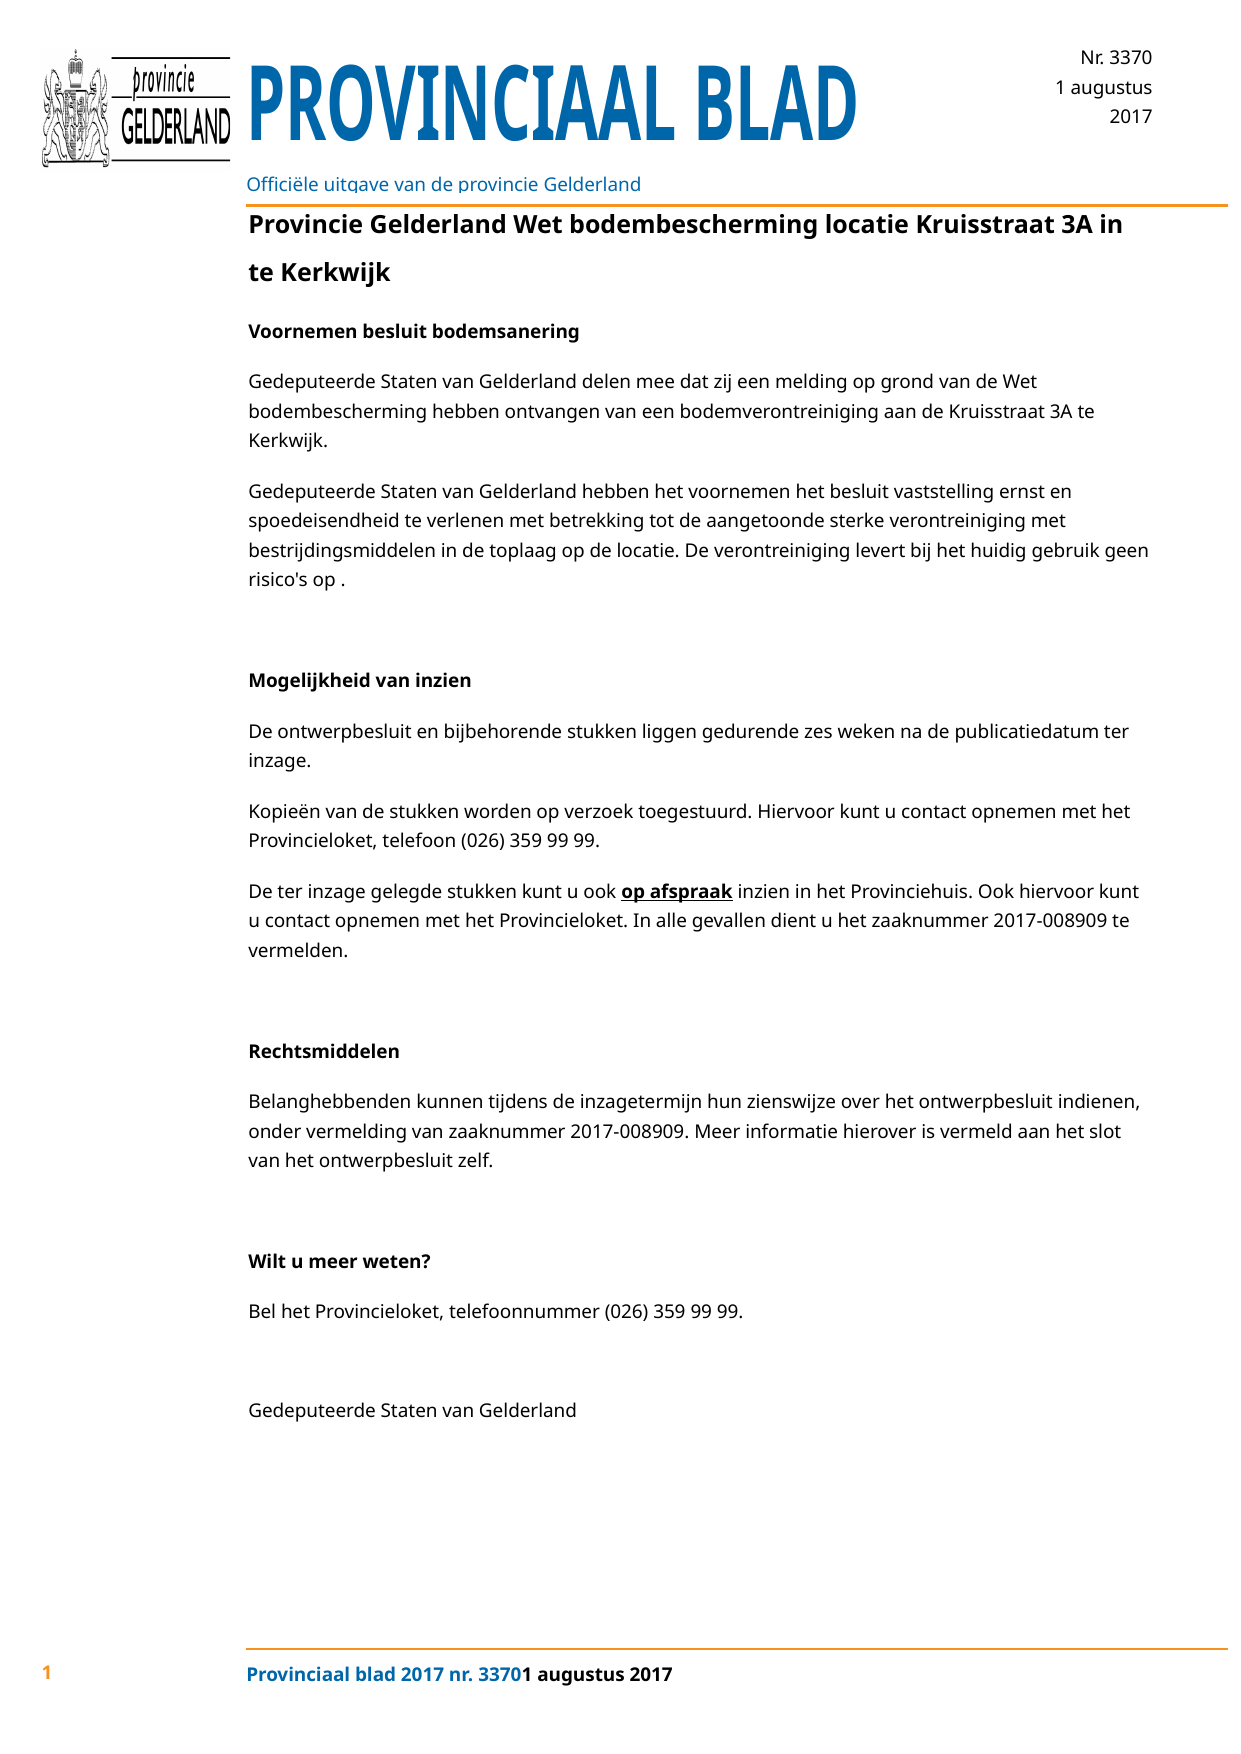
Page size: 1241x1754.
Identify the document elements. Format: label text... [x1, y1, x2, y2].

text De ter inzage gelegde stukken kunt u ook op afspraak inzien in het Provinciehuis. Ook hiervoor kunt u contact opnemen met het Provincieloket. In alle gevallen dient u het zaaknummer 2017-008909 te vermelden. [248, 878, 1152, 963]
text Rechtsmiddelen [248, 1038, 1152, 1064]
text Voornemen besluit bodemsanering [248, 318, 1152, 344]
text Provincie Gelderland Wet bodembescherming locatie Kruisstraat 3A in te Kerkwijk [248, 207, 1152, 288]
picture [41, 47, 231, 172]
text Wilt u meer weten? [248, 1248, 1152, 1274]
text Gedeputeerde Staten van Gelderland [248, 1397, 1152, 1423]
text De ontwerpbesluit en bijbehorende stukken liggen gedurende zes weken na de publicatiedatum ter inzage. [248, 718, 1152, 773]
text Mogelijkheid van inzien [248, 667, 1152, 693]
text Kopieën van de stukken worden op verzoek toegestuurd. Hiervoor kunt u contact opnemen met het Provincieloket, telefoon (026) 359 99 99. [248, 798, 1152, 853]
text Gedeputeerde Staten van Gelderland hebben het voornemen het besluit vaststelling ernst en spoedeisendheid te verlenen met betrekking tot de aangetoonde sterke verontreiniging met bestrijdingsmiddelen in de toplaag op de locatie. De verontreiniging levert bij het huidig gebruik geen risico's op . [248, 478, 1152, 592]
text Bel het Provincieloket, telefoonnummer (026) 359 99 99. [248, 1299, 1152, 1324]
text Belanghebbenden kunnen tijdens de inzagetermijn hun zienswijze over het ontwerpbesluit indienen, onder vermelding van zaaknummer 2017-008909. Meer informatie hierover is vermeld aan het slot van het ontwerpbesluit zelf. [248, 1088, 1152, 1173]
text Gedeputeerde Staten van Gelderland delen mee dat zij een melding op grond van de Wet bodembescherming hebben ontvangen van een bodemverontreiniging aan de Kruisstraat 3A te Kerkwijk. [248, 368, 1152, 453]
